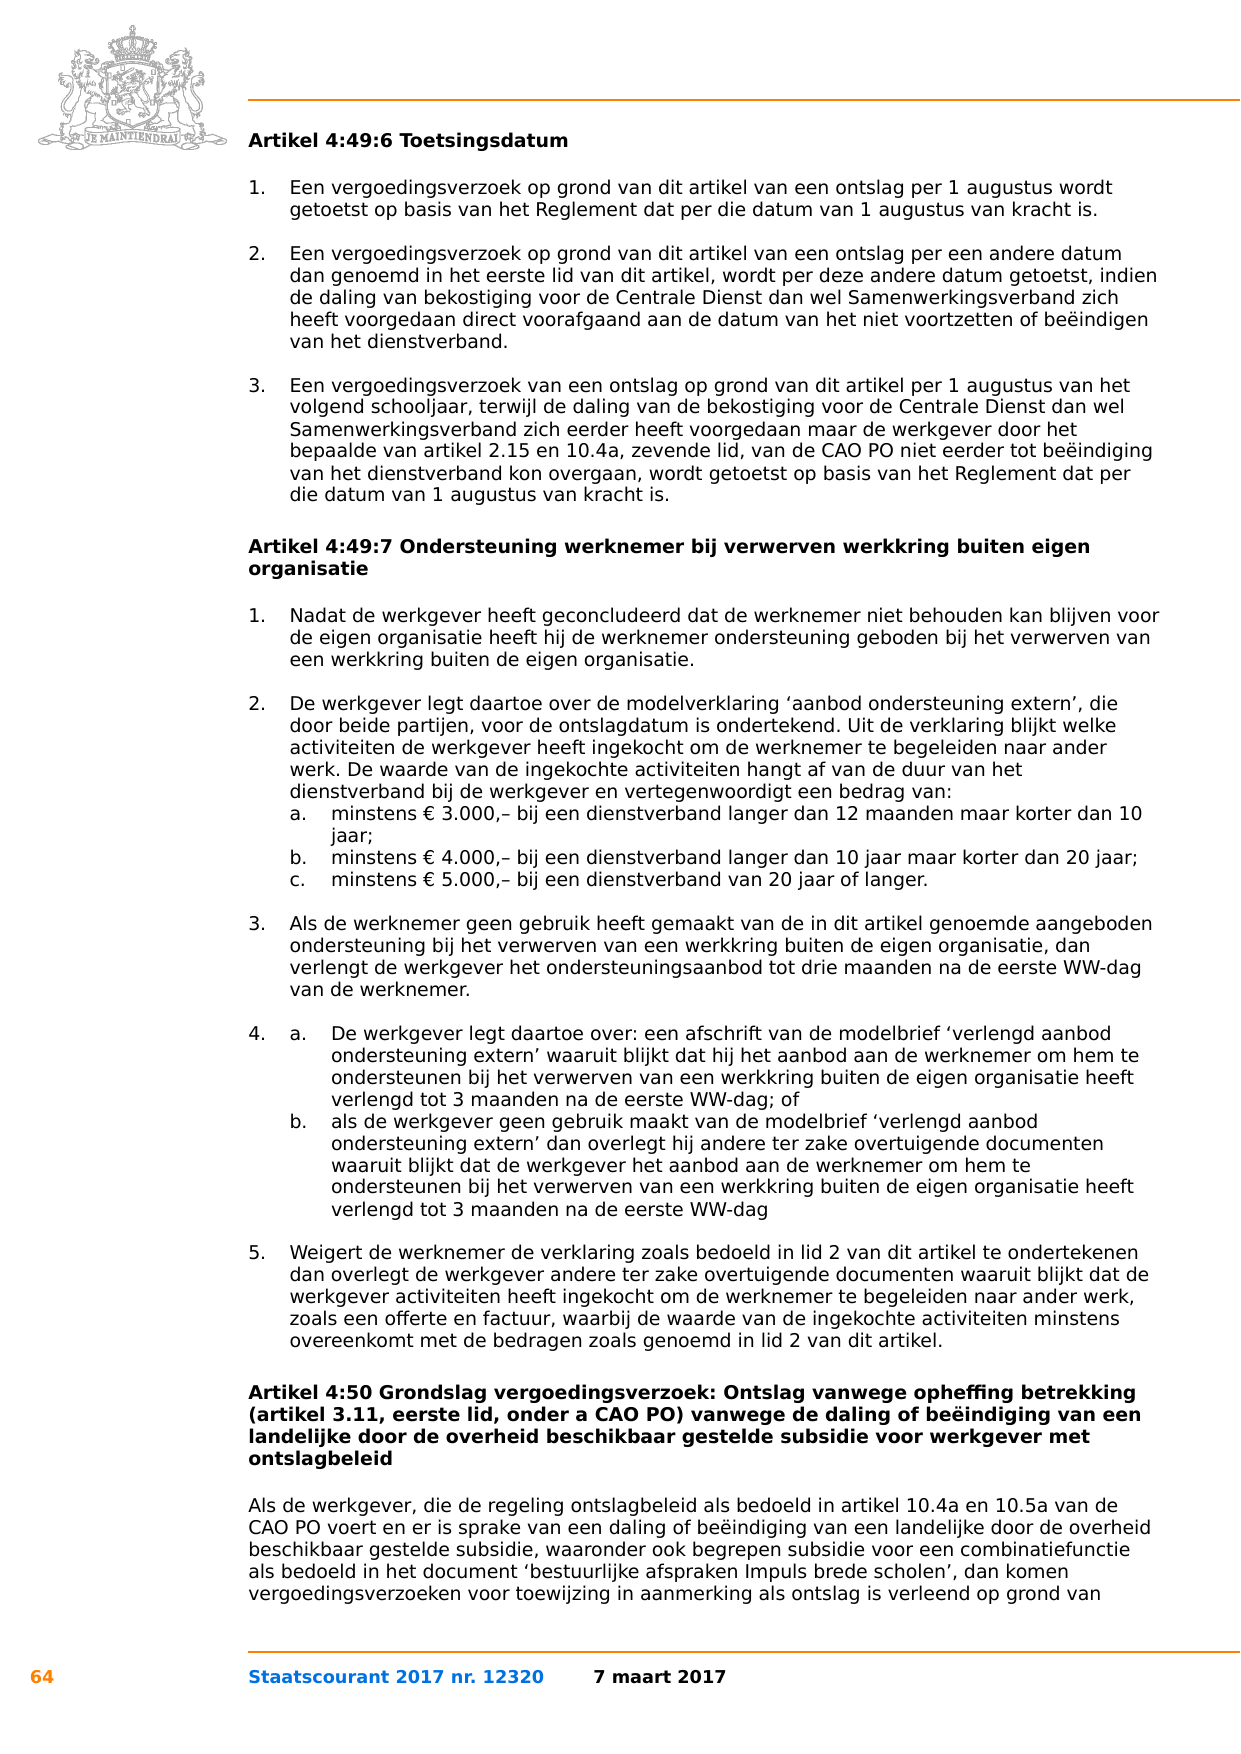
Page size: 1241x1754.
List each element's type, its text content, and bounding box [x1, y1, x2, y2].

subtitle Artikel 4:49:7 Ondersteuning werknemer bij verwerven werkkring buiten eigen organisatie [248, 536, 1163, 580]
text a. minstens € 3.000,– bij een dienstverband langer dan 12 maanden maar korter dan 10 jaar; [289, 803, 1163, 847]
text 2. De werkgever legt daartoe over de modelverklaring ‘aanbod ondersteuning extern’, die door beide partijen, voor de ontslagdatum is ondertekend. Uit de verklaring blijkt welke activiteiten de werkgever heeft ingekocht om de werknemer te begeleiden naar ander werk. De waarde van de ingekochte activiteiten hangt af van de duur van het dienstverband bij de werkgever en vertegenwoordigt een bedrag van: [248, 693, 1163, 803]
text c. minstens € 5.000,– bij een dienstverband van 20 jaar of langer. [289, 869, 1163, 891]
text 2. Een vergoedingsverzoek op grond van dit artikel van een ontslag per een andere datum dan genoemd in het eerste lid van dit artikel, wordt per deze andere datum getoetst, indien de daling van bekostiging voor de Centrale Dienst dan wel Samenwerkingsverband zich heeft voorgedaan direct voorafgaand aan de datum van het niet voortzetten of beëindigen van het dienstverband. [248, 243, 1163, 353]
text 1. Nadat de werkgever heeft geconcludeerd dat de werknemer niet behouden kan blijven voor de eigen organisatie heeft hij de werknemer ondersteuning geboden bij het verwerven van een werkkring buiten de eigen organisatie. [248, 605, 1163, 671]
text Als de werkgever, die de regeling ontslagbeleid als bedoeld in artikel 10.4a en 10.5a van de CAO PO voert en er is sprake van een daling of beëindiging van een landelijke door de overheid beschikbaar gestelde subsidie, waaronder ook begrepen subsidie voor een combinatiefunctie als bedoeld in het document ‘bestuurlijke afspraken Impuls brede scholen’, dan komen vergoedingsverzoeken voor toewijzing in aanmerking als ontslag is verleend op grond van [248, 1495, 1163, 1605]
subtitle Artikel 4:49:6 Toetsingsdatum [248, 130, 1163, 152]
subtitle Artikel 4:50 Grondslag vergoedingsverzoek: Ontslag vanwege opheffing betrekking (artikel 3.11, eerste lid, onder a CAO PO) vanwege de daling of beëindiging van een landelijke door de overheid beschikbaar gestelde subsidie voor werkgever met ontslagbeleid [248, 1382, 1163, 1470]
picture [38, 25, 227, 150]
text 3. Als de werknemer geen gebruik heeft gemaakt van de in dit artikel genoemde aangeboden ondersteuning bij het verwerven van een werkkring buiten de eigen organisatie, dan verlengt de werkgever het ondersteuningsaanbod tot drie maanden na de eerste WW-dag van de werknemer. [248, 913, 1163, 1001]
text 5. Weigert de werknemer de verklaring zoals bedoeld in lid 2 van dit artikel te ondertekenen dan overlegt de werkgever andere ter zake overtuigende documenten waaruit blijkt dat de werkgever activiteiten heeft ingekocht om de werknemer te begeleiden naar ander werk, zoals een offerte en factuur, waarbij de waarde van de ingekochte activiteiten minstens overeenkomt met de bedragen zoals genoemd in lid 2 van dit artikel. [248, 1242, 1163, 1352]
text b. minstens € 4.000,– bij een dienstverband langer dan 10 jaar maar korter dan 20 jaar; [289, 847, 1163, 869]
text 4. a. De werkgever legt daartoe over: een afschrift van de modelbrief ‘verlengd aanbod ondersteuning extern’ waaruit blijkt dat hij het aanbod aan de werknemer om hem te ondersteunen bij het verwerven van een werkkring buiten de eigen organisatie heeft verlengd tot 3 maanden na de eerste WW-dag; of [248, 1023, 1163, 1111]
text b. als de werkgever geen gebruik maakt van de modelbrief ‘verlengd aanbod ondersteuning extern’ dan overlegt hij andere ter zake overtuigende documenten waaruit blijkt dat de werkgever het aanbod aan de werknemer om hem te ondersteunen bij het verwerven van een werkkring buiten de eigen organisatie heeft verlengd tot 3 maanden na de eerste WW-dag [289, 1111, 1163, 1220]
text 3. Een vergoedingsverzoek van een ontslag op grond van dit artikel per 1 augustus van het volgend schooljaar, terwijl de daling van de bekostiging voor de Centrale Dienst dan wel Samenwerkingsverband zich eerder heeft voorgedaan maar de werkgever door het bepaalde van artikel 2.15 en 10.4a, zevende lid, van de CAO PO niet eerder tot beëindiging van het dienstverband kon overgaan, wordt getoetst op basis van het Reglement dat per die datum van 1 augustus van kracht is. [248, 374, 1163, 506]
text 1. Een vergoedingsverzoek op grond van dit artikel van een ontslag per 1 augustus wordt getoetst op basis van het Reglement dat per die datum van 1 augustus van kracht is. [248, 177, 1163, 221]
